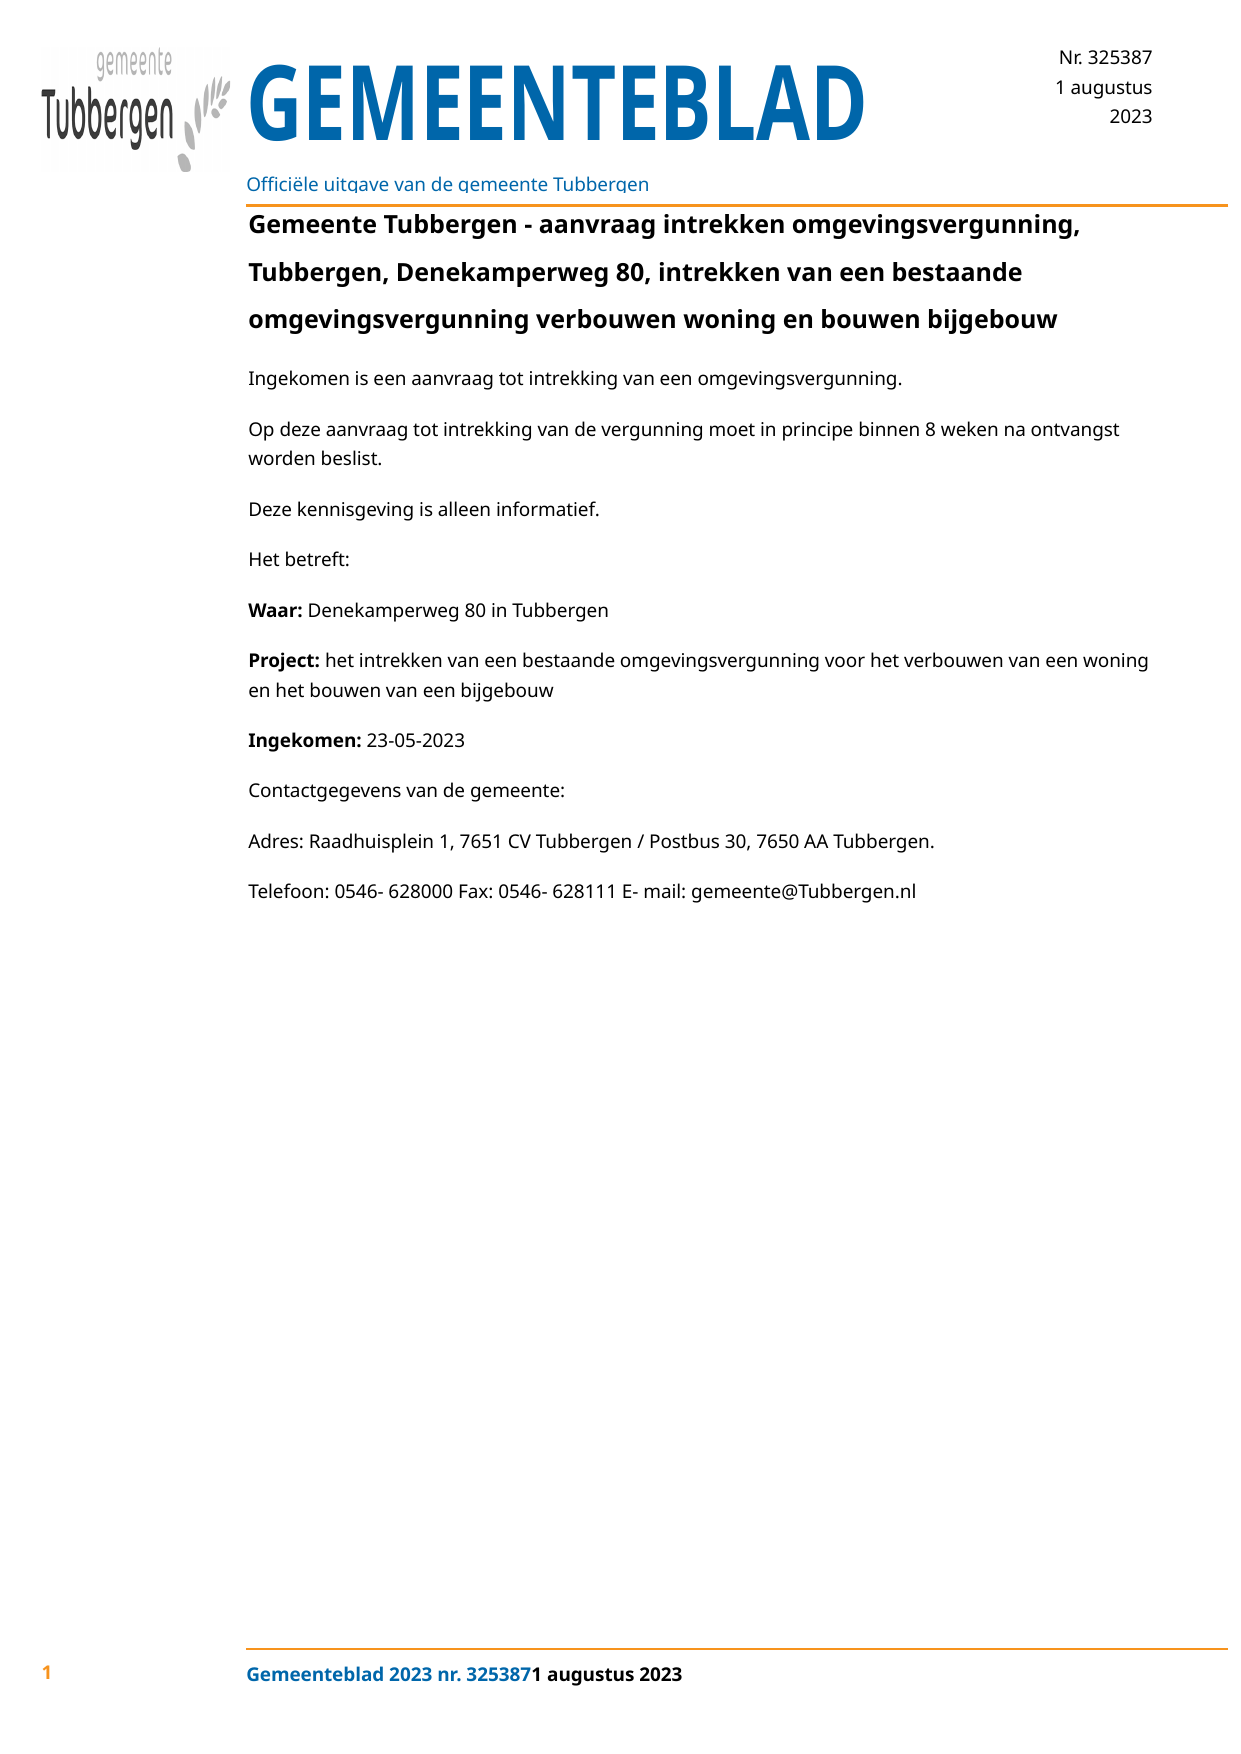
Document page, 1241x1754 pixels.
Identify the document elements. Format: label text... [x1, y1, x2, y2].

text Contactgegevens van de gemeente: [248, 778, 1152, 803]
text Telefoon: 0546- 628000 Fax: 0546- 628111 E- mail: gemeente@Tubbergen.nl [248, 878, 1152, 904]
text Het betreft: [248, 546, 1152, 572]
text Waar: Denekamperweg 80 in Tubbergen [248, 597, 1152, 622]
text Deze kennisgeving is alleen informatief. [248, 496, 1152, 522]
text Project: het intrekken van een bestaande omgevingsvergunning voor het verbouwen van een woning en het bouwen van een bijgebouw [248, 647, 1152, 702]
picture [41, 47, 231, 172]
text Op deze aanvraag tot intrekking van de vergunning moet in principe binnen 8 weken na ontvangst worden beslist. [248, 416, 1152, 471]
text Gemeente Tubbergen - aanvraag intrekken omgevingsvergunning, Tubbergen, Denekamperweg 80, intrekken van een bestaande omgevingsvergunning verbouwen woning en bouwen bijgebouw [248, 207, 1152, 336]
text Ingekomen: 23-05-2023 [248, 727, 1152, 753]
text Ingekomen is een aanvraag tot intrekking van een omgevingsvergunning. [248, 366, 1152, 391]
text Adres: Raadhuisplein 1, 7651 CV Tubbergen / Postbus 30, 7650 AA Tubbergen. [248, 828, 1152, 854]
